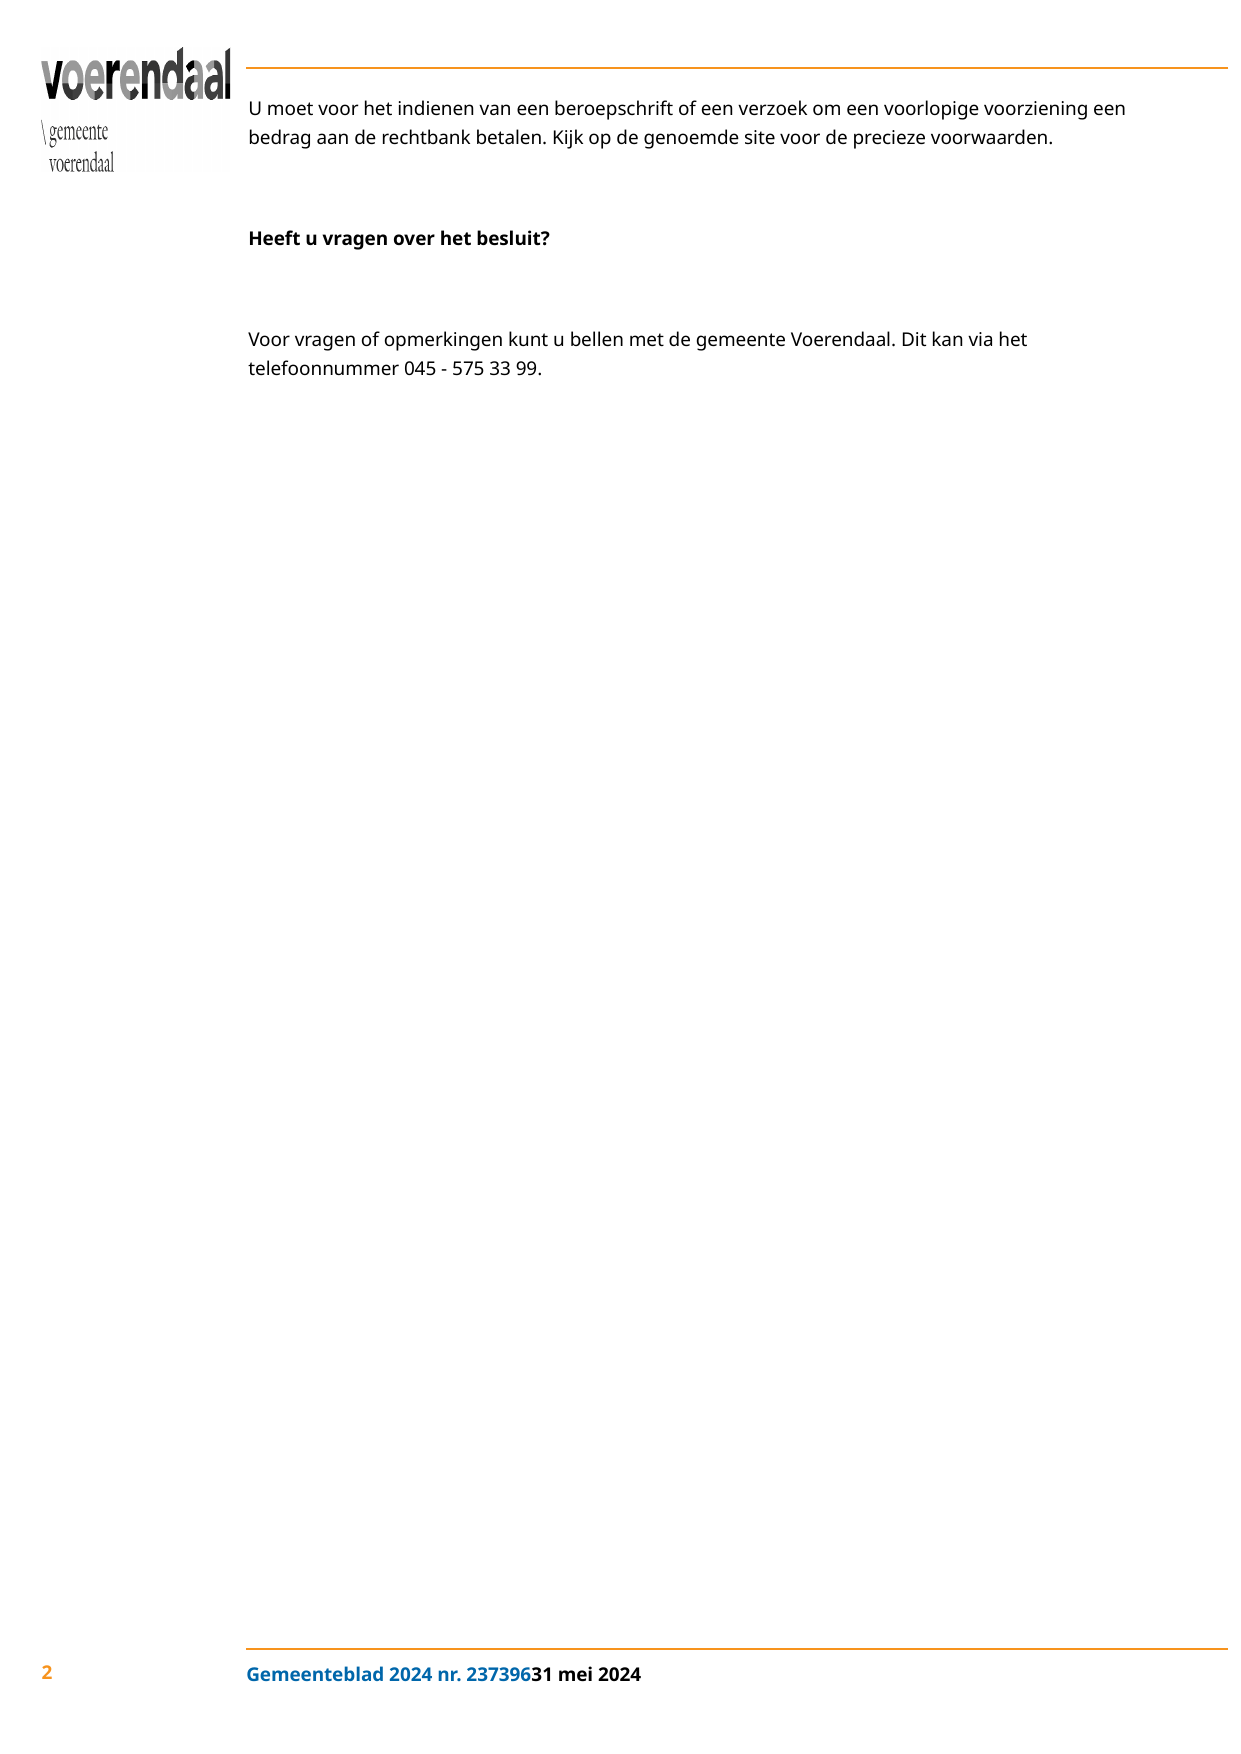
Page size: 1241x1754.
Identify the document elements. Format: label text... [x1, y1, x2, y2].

text Heeft u vragen over het besluit? [248, 225, 1152, 251]
text U moet voor het indienen van een beroepschrift of een verzoek om een voorlopige voorziening een bedrag aan de rechtbank betalen. Kijk op de genoemde site voor de precieze voorwaarden. [248, 95, 1152, 150]
text Voor vragen of opmerkingen kunt u bellen met de gemeente Voerendaal. Dit kan via het telefoonnummer 045 - 575 33 99. [248, 326, 1152, 381]
picture [41, 47, 231, 172]
